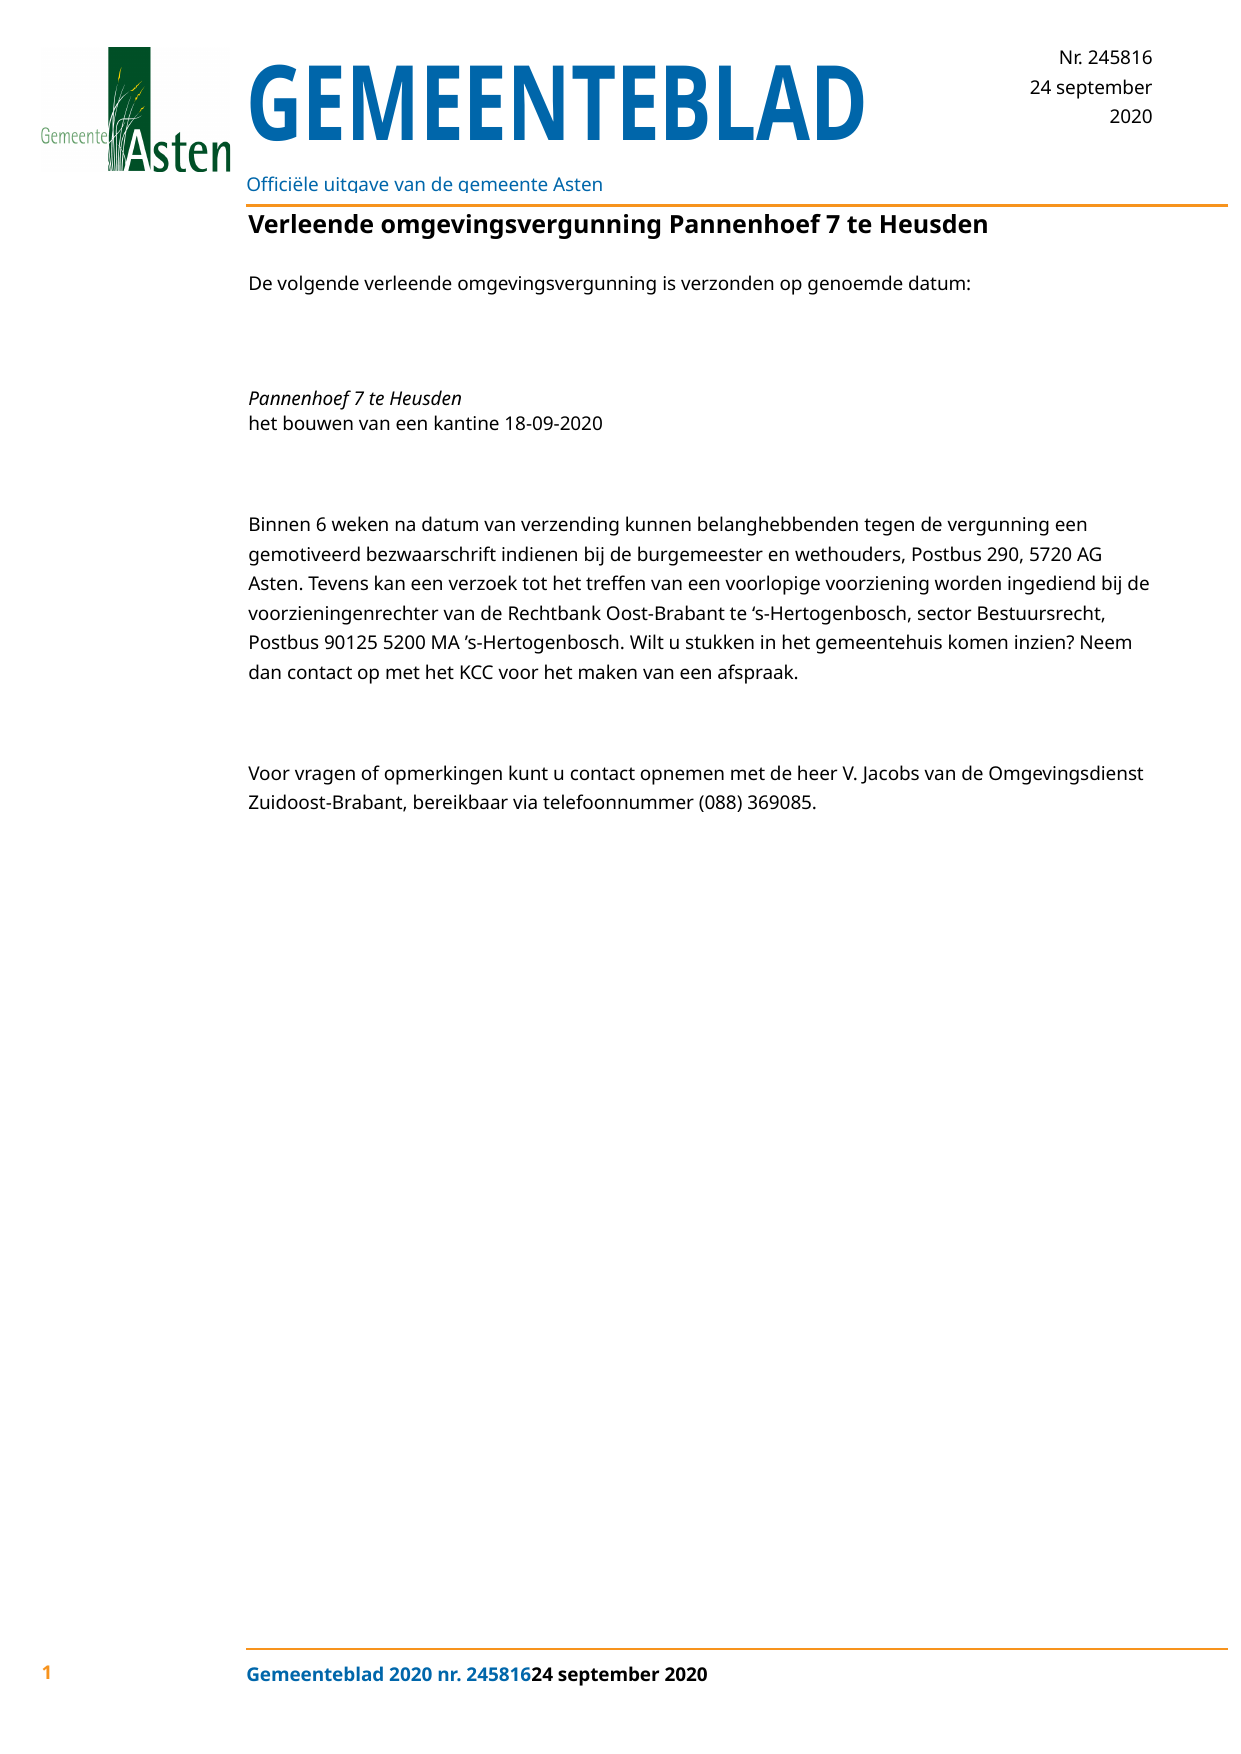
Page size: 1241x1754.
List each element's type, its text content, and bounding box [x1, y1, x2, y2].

picture [41, 47, 231, 172]
text Voor vragen of opmerkingen kunt u contact opnemen met de heer V. Jacobs van de Omgevingsdienst Zuidoost-Brabant, bereikbaar via telefoonnummer (088) 369085. [248, 760, 1152, 815]
text Verleende omgevingsvergunning Pannenhoef 7 te Heusden [248, 207, 1152, 241]
text het bouwen van een kantine 18-09-2020 [248, 410, 1152, 436]
text Pannenhoef 7 te Heusden [248, 385, 1152, 410]
text De volgende verleende omgevingsvergunning is verzonden op genoemde datum: [248, 270, 1152, 296]
text Binnen 6 weken na datum van verzending kunnen belanghebbenden tegen de vergunning een gemotiveerd bezwaarschrift indienen bij de burgemeester en wethouders, Postbus 290, 5720 AG Asten. Tevens kan een verzoek tot het treffen van een voorlopige voorziening worden ingediend bij de voorzieningenrechter van de Rechtbank Oost-Brabant te ‘s-Hertogenbosch, sector Bestuursrecht, Postbus 90125 5200 MA ’s-Hertogenbosch. Wilt u stukken in het gemeentehuis komen inzien? Neem dan contact op met het KCC voor het maken van een afspraak. [248, 511, 1152, 685]
